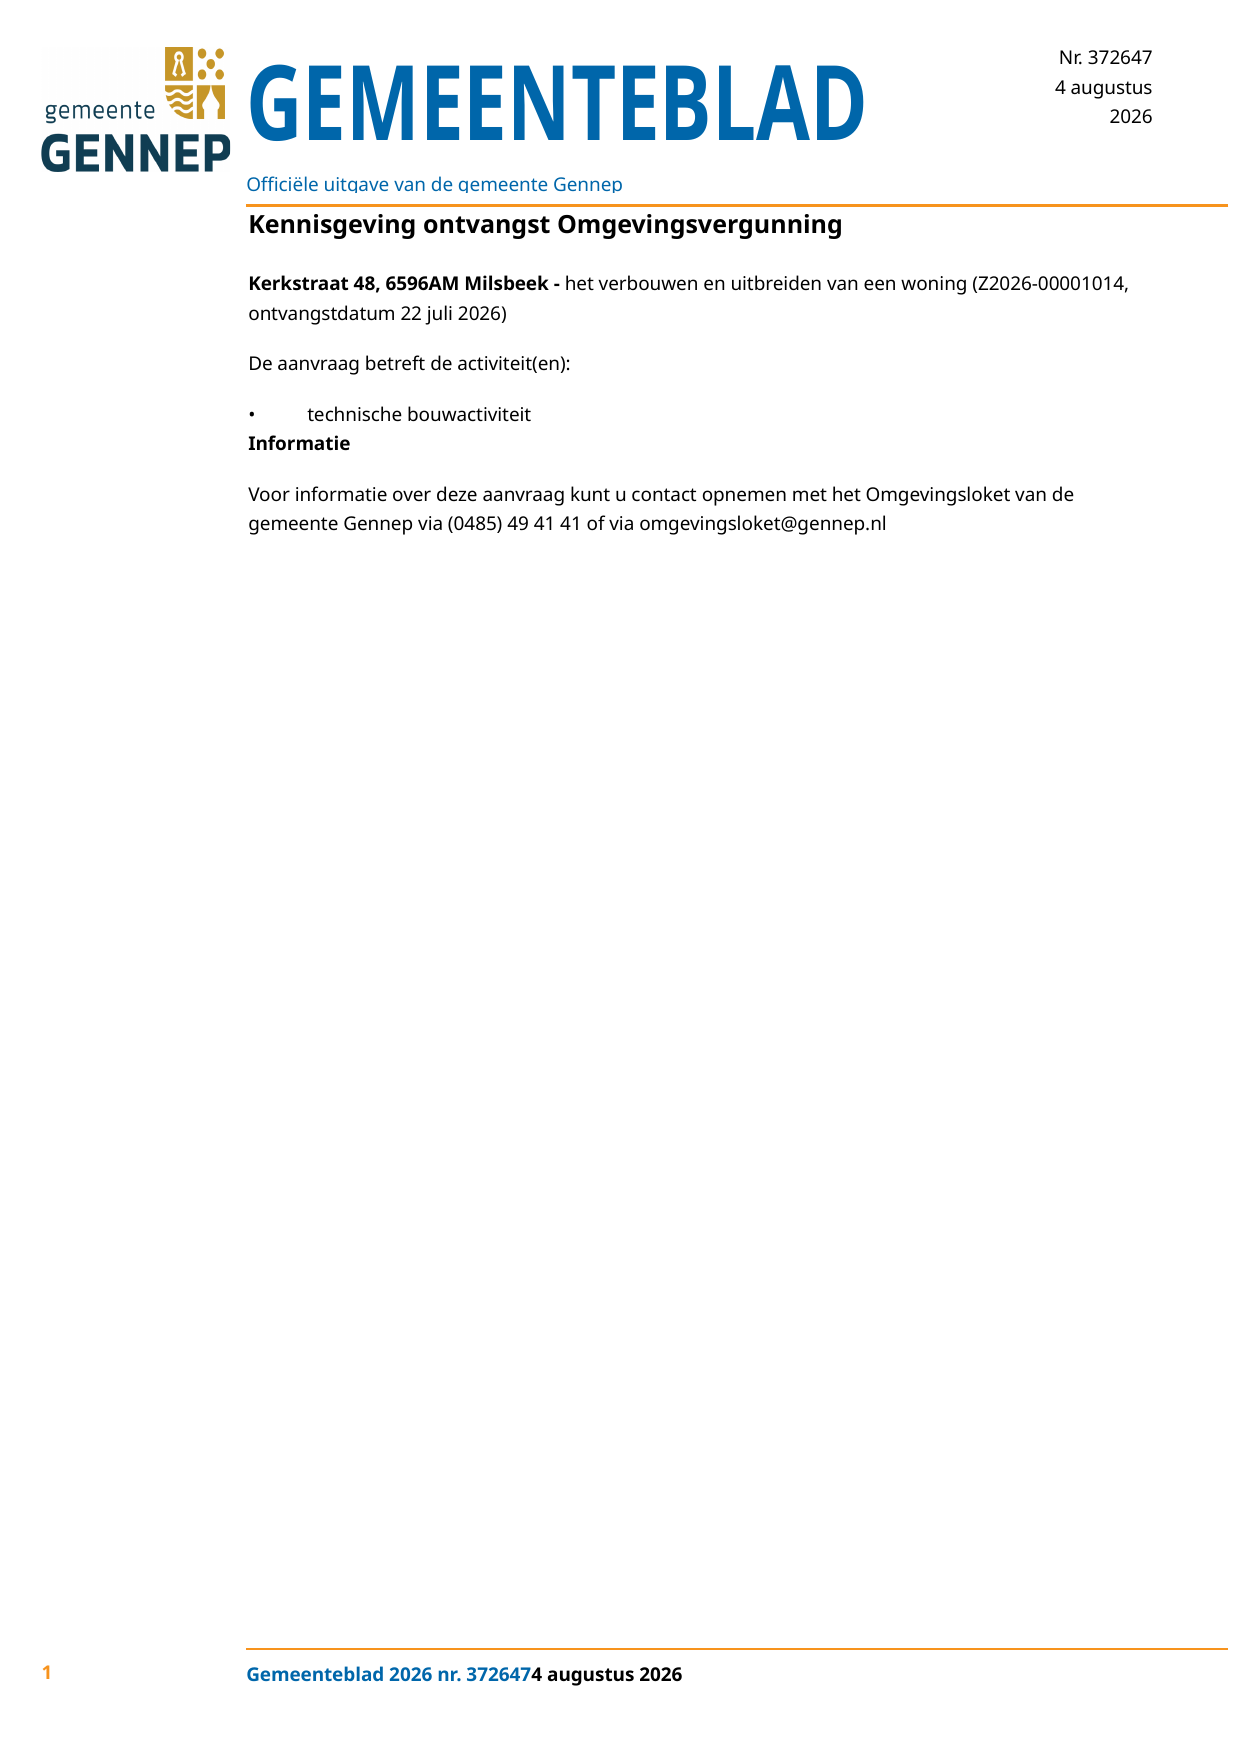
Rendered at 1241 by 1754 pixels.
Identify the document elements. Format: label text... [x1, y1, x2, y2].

text Kennisgeving ontvangst Omgevingsvergunning [248, 207, 1152, 241]
text Voor informatie over deze aanvraag kunt u contact opnemen met het Omgevingsloket van de gemeente Gennep via (0485) 49 41 41 of via omgevingsloket@gennep.nl [248, 481, 1152, 536]
list technische bouwactiviteit [248, 401, 1152, 426]
picture [41, 47, 231, 172]
text Informatie [248, 430, 1152, 456]
text Kerkstraat 48, 6596AM Milsbeek - het verbouwen en uitbreiden van een woning (Z2026-00001014, ontvangstdatum 22 juli 2026) [248, 270, 1152, 326]
text De aanvraag betreft de activiteit(en): [248, 350, 1152, 376]
